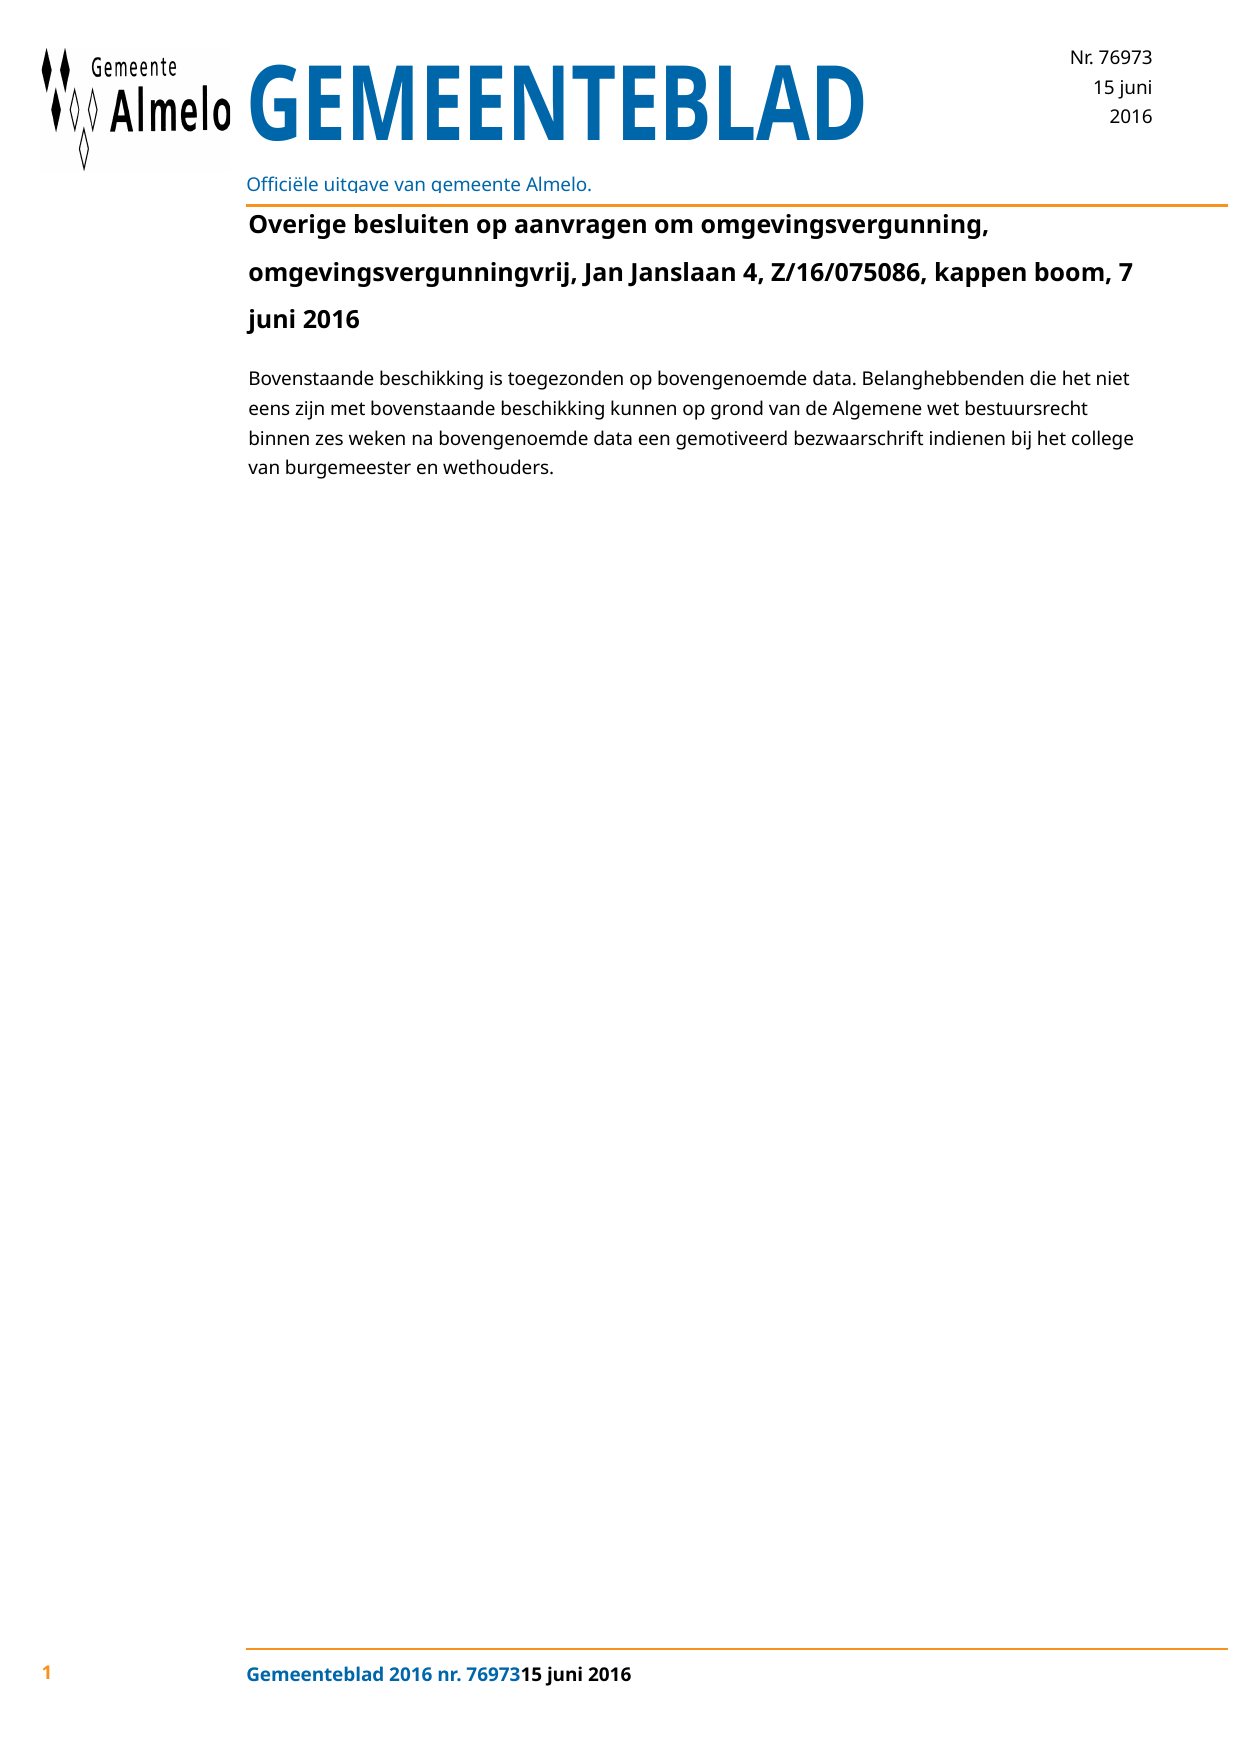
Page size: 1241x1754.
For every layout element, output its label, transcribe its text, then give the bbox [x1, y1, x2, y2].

picture [41, 47, 231, 172]
text Bovenstaande beschikking is toegezonden op bovengenoemde data. Belanghebbenden die het niet eens zijn met bovenstaande beschikking kunnen op grond van de Algemene wet bestuursrecht binnen zes weken na bovengenoemde data een gemotiveerd bezwaarschrift indienen bij het college van burgemeester en wethouders. [248, 366, 1152, 480]
text Overige besluiten op aanvragen om omgevingsvergunning, omgevingsvergunningvrij, Jan Janslaan 4, Z/16/075086, kappen boom, 7 juni 2016 [248, 207, 1152, 336]
